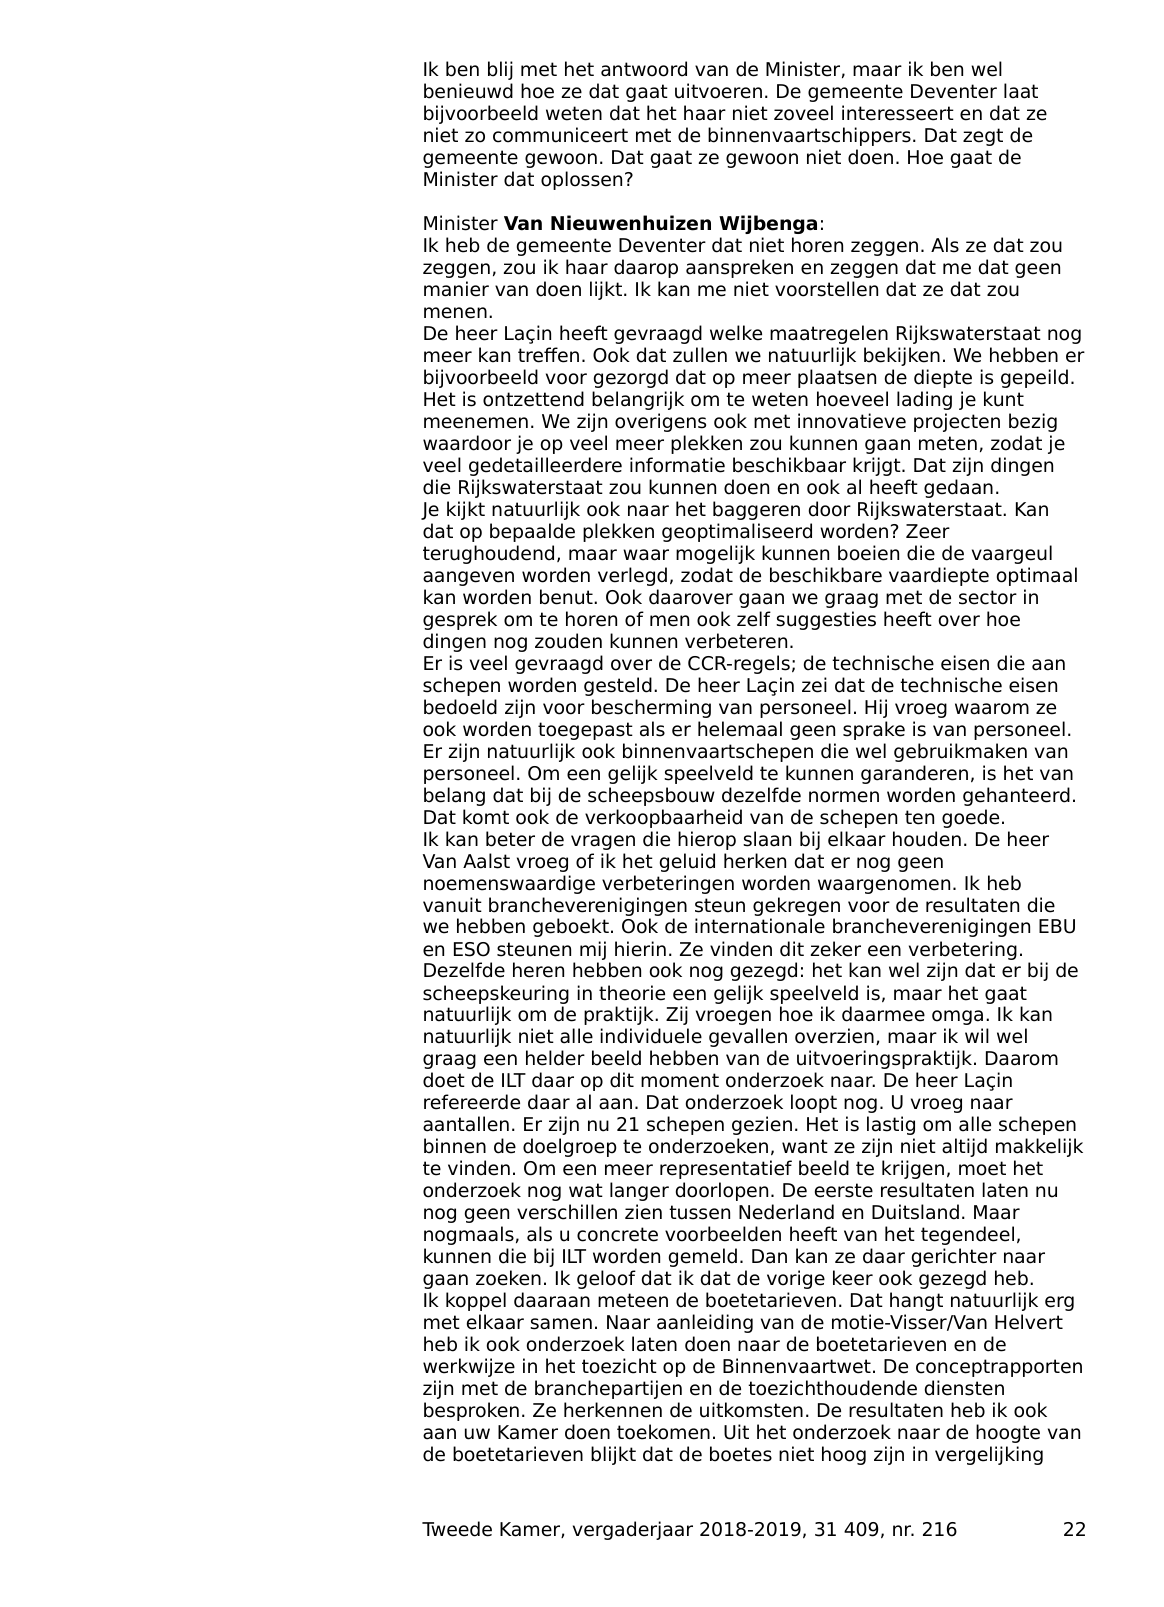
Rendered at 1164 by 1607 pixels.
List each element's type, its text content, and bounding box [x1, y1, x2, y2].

text Minister Van Nieuwenhuizen Wijbenga: [422, 213, 1087, 235]
text Er is veel gevraagd over de CCR-regels; de technische eisen die aan schepen worden gesteld. De heer Laçin zei dat de technische eisen bedoeld zijn voor bescherming van personeel. Hij vroeg waarom ze ook worden toegepast als er helemaal geen sprake is van personeel. Er zijn natuurlijk ook binnenvaartschepen die wel gebruikmaken van personeel. Om een gelijk speelveld te kunnen garanderen, is het van belang dat bij de scheepsbouw dezelfde normen worden gehanteerd. Dat komt ook de verkoopbaarheid van de schepen ten goede. [422, 653, 1087, 828]
text Ik koppel daaraan meteen de boetetarieven. Dat hangt natuurlijk erg met elkaar samen. Naar aanleiding van de motie-Visser/Van Helvert heb ik ook onderzoek laten doen naar de boetetarieven en de werkwijze in het toezicht op de Binnenvaartwet. De conceptrapporten zijn met de branchepartijen en de toezichthoudende diensten besproken. Ze herkennen de uitkomsten. De resultaten heb ik ook aan uw Kamer doen toekomen. Uit het onderzoek naar de hoogte van de boetetarieven blijkt dat de boetes niet hoog zijn in vergelijking [422, 1290, 1087, 1466]
text Ik ben blij met het antwoord van de Minister, maar ik ben wel benieuwd hoe ze dat gaat uitvoeren. De gemeente Deventer laat bijvoorbeeld weten dat het haar niet zoveel interesseert en dat ze niet zo communiceert met de binnenvaartschippers. Dat zegt de gemeente gewoon. Dat gaat ze gewoon niet doen. Hoe gaat de Minister dat oplossen? [422, 59, 1087, 191]
text Dezelfde heren hebben ook nog gezegd: het kan wel zijn dat er bij de scheepskeuring in theorie een gelijk speelveld is, maar het gaat natuurlijk om de praktijk. Zij vroegen hoe ik daarmee omga. Ik kan natuurlijk niet alle individuele gevallen overzien, maar ik wil wel graag een helder beeld hebben van de uitvoeringspraktijk. Daarom doet de ILT daar op dit moment onderzoek naar. De heer Laçin refereerde daar al aan. Dat onderzoek loopt nog. U vroeg naar aantallen. Er zijn nu 21 schepen gezien. Het is lastig om alle schepen binnen de doelgroep te onderzoeken, want ze zijn niet altijd makkelijk te vinden. Om een meer representatief beeld te krijgen, moet het onderzoek nog wat langer doorlopen. De eerste resultaten laten nu nog geen verschillen zien tussen Nederland en Duitsland. Maar nogmaals, als u concrete voorbeelden heeft van het tegendeel, kunnen die bij ILT worden gemeld. Dan kan ze daar gerichter naar gaan zoeken. Ik geloof dat ik dat de vorige keer ook gezegd heb. [422, 960, 1087, 1290]
text Ik heb de gemeente Deventer dat niet horen zeggen. Als ze dat zou zeggen, zou ik haar daarop aanspreken en zeggen dat me dat geen manier van doen lijkt. Ik kan me niet voorstellen dat ze dat zou menen. [422, 235, 1087, 323]
text De heer Laçin heeft gevraagd welke maatregelen Rijkswaterstaat nog meer kan treffen. Ook dat zullen we natuurlijk bekijken. We hebben er bijvoorbeeld voor gezorgd dat op meer plaatsen de diepte is gepeild. Het is ontzettend belangrijk om te weten hoeveel lading je kunt meenemen. We zijn overigens ook met innovatieve projecten bezig waardoor je op veel meer plekken zou kunnen gaan meten, zodat je veel gedetailleerdere informatie beschikbaar krijgt. Dat zijn dingen die Rijkswaterstaat zou kunnen doen en ook al heeft gedaan. [422, 323, 1087, 499]
text Je kijkt natuurlijk ook naar het baggeren door Rijkswaterstaat. Kan dat op bepaalde plekken geoptimaliseerd worden? Zeer terughoudend, maar waar mogelijk kunnen boeien die de vaargeul aangeven worden verlegd, zodat de beschikbare vaardiepte optimaal kan worden benut. Ook daarover gaan we graag met de sector in gesprek om te horen of men ook zelf suggesties heeft over hoe dingen nog zouden kunnen verbeteren. [422, 499, 1087, 653]
text Ik kan beter de vragen die hierop slaan bij elkaar houden. De heer Van Aalst vroeg of ik het geluid herken dat er nog geen noemenswaardige verbeteringen worden waargenomen. Ik heb vanuit brancheverenigingen steun gekregen voor de resultaten die we hebben geboekt. Ook de internationale brancheverenigingen EBU en ESO steunen mij hierin. Ze vinden dit zeker een verbetering. [422, 828, 1087, 960]
